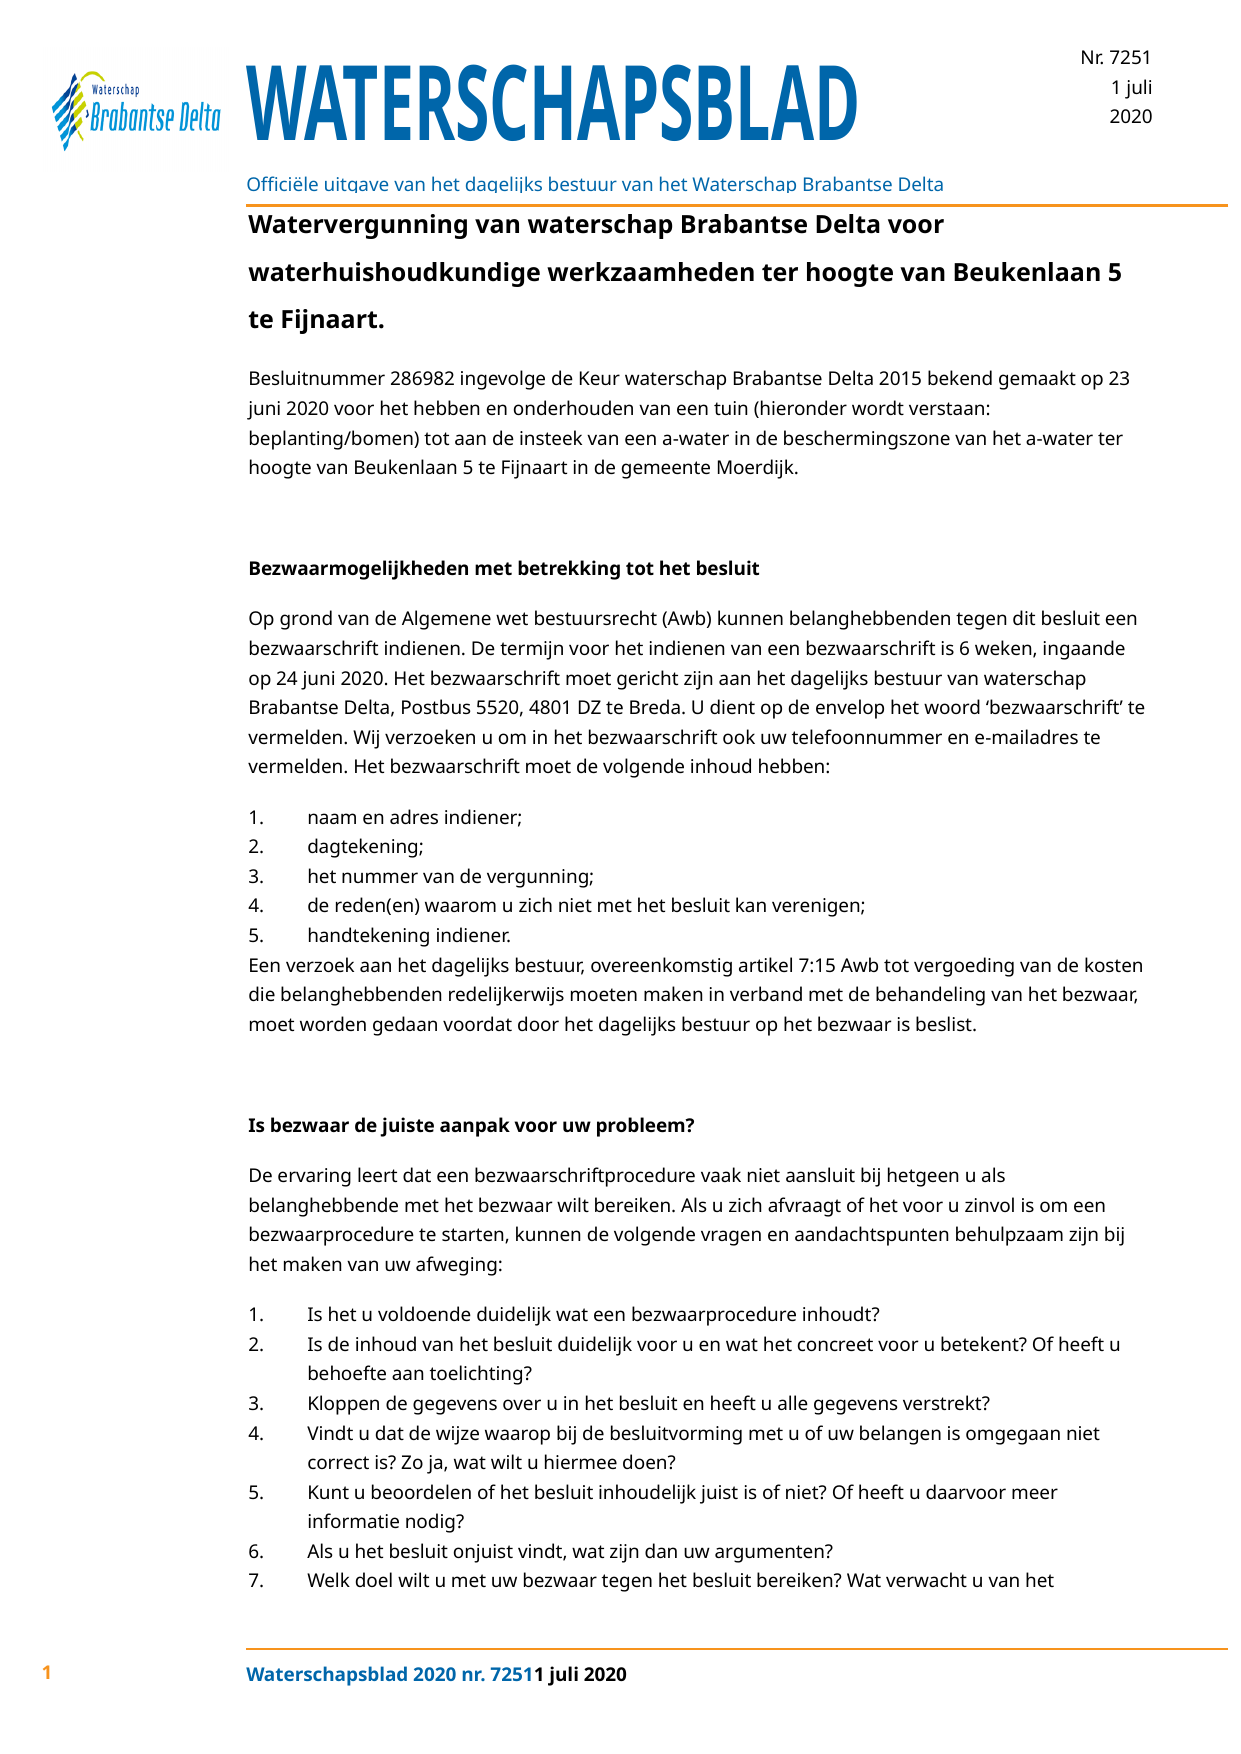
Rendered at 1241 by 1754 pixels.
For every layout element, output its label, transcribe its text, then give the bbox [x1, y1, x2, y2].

list Welk doel wilt u met uw bezwaar tegen het besluit bereiken? Wat verwacht u van het [248, 1568, 1152, 1593]
text Bezwaarmogelijkheden met betrekking tot het besluit [248, 555, 1152, 581]
list Vindt u dat de wijze waarop bij de besluitvorming met u of uw belangen is omgegaan niet correct is? Zo ja, wat wilt u hiermee doen? [248, 1420, 1152, 1475]
list Is de inhoud van het besluit duidelijk voor u en wat het concreet voor u betekent? Of heeft u behoefte aan toelichting? [248, 1331, 1152, 1386]
text Watervergunning van waterschap Brabantse Delta voor waterhuishoudkundige werkzaamheden ter hoogte van Beukenlaan 5 te Fijnaart. [248, 207, 1152, 336]
list Kunt u beoordelen of het besluit inhoudelijk juist is of niet? Of heeft u daarvoor meer informatie nodig? [248, 1479, 1152, 1534]
list de reden(en) waarom u zich niet met het besluit kan verenigen; [248, 893, 1152, 918]
text Besluitnummer 286982 ingevolge de Keur waterschap Brabantse Delta 2015 bekend gemaakt op 23 juni 2020 voor het hebben en onderhouden van een tuin (hieronder wordt verstaan: beplanting/bomen) tot aan de insteek van een a-water in de beschermingszone van het a-water ter hoogte van Beukenlaan 5 te Fijnaart in de gemeente Moerdijk. [248, 366, 1152, 480]
text Op grond van de Algemene wet bestuursrecht (Awb) kunnen belanghebbenden tegen dit besluit een bezwaarschrift indienen. De termijn voor het indienen van een bezwaarschrift is 6 weken, ingaande op 24 juni 2020. Het bezwaarschrift moet gericht zijn aan het dagelijks bestuur van waterschap Brabantse Delta, Postbus 5520, 4801 DZ te Breda. U dient op de envelop het woord ‘bezwaarschrift’ te vermelden. Wij verzoeken u om in het bezwaarschrift ook uw telefoonnummer en e‑mailadres te vermelden. Het bezwaarschrift moet de volgende inhoud hebben: [248, 606, 1152, 779]
list het nummer van de vergunning; [248, 863, 1152, 889]
list dagtekening; [248, 833, 1152, 859]
text De ervaring leert dat een bezwaarschriftprocedure vaak niet aansluit bij hetgeen u als belanghebbende met het bezwaar wilt bereiken. Als u zich afvraagt of het voor u zinvol is om een bezwaarprocedure te starten, kunnen de volgende vragen en aandachtspunten behulpzaam zijn bij het maken van uw afweging: [248, 1162, 1152, 1277]
list handtekening indiener. [248, 922, 1152, 948]
text Een verzoek aan het dagelijks bestuur, overeenkomstig artikel 7:15 Awb tot vergoeding van de kosten die belanghebbenden redelijkerwijs moeten maken in verband met de behandeling van het bezwaar, moet worden gedaan voordat door het dagelijks bestuur op het bezwaar is beslist. [248, 952, 1152, 1037]
picture [41, 47, 231, 172]
list Als u het besluit onjuist vindt, wat zijn dan uw argumenten? [248, 1538, 1152, 1564]
list Kloppen de gegevens over u in het besluit en heeft u alle gegevens verstrekt? [248, 1390, 1152, 1416]
list naam en adres indiener; [248, 804, 1152, 829]
text Is bezwaar de juiste aanpak voor uw probleem? [248, 1112, 1152, 1137]
list Is het u voldoende duidelijk wat een bezwaarprocedure inhoudt? [248, 1301, 1152, 1327]
